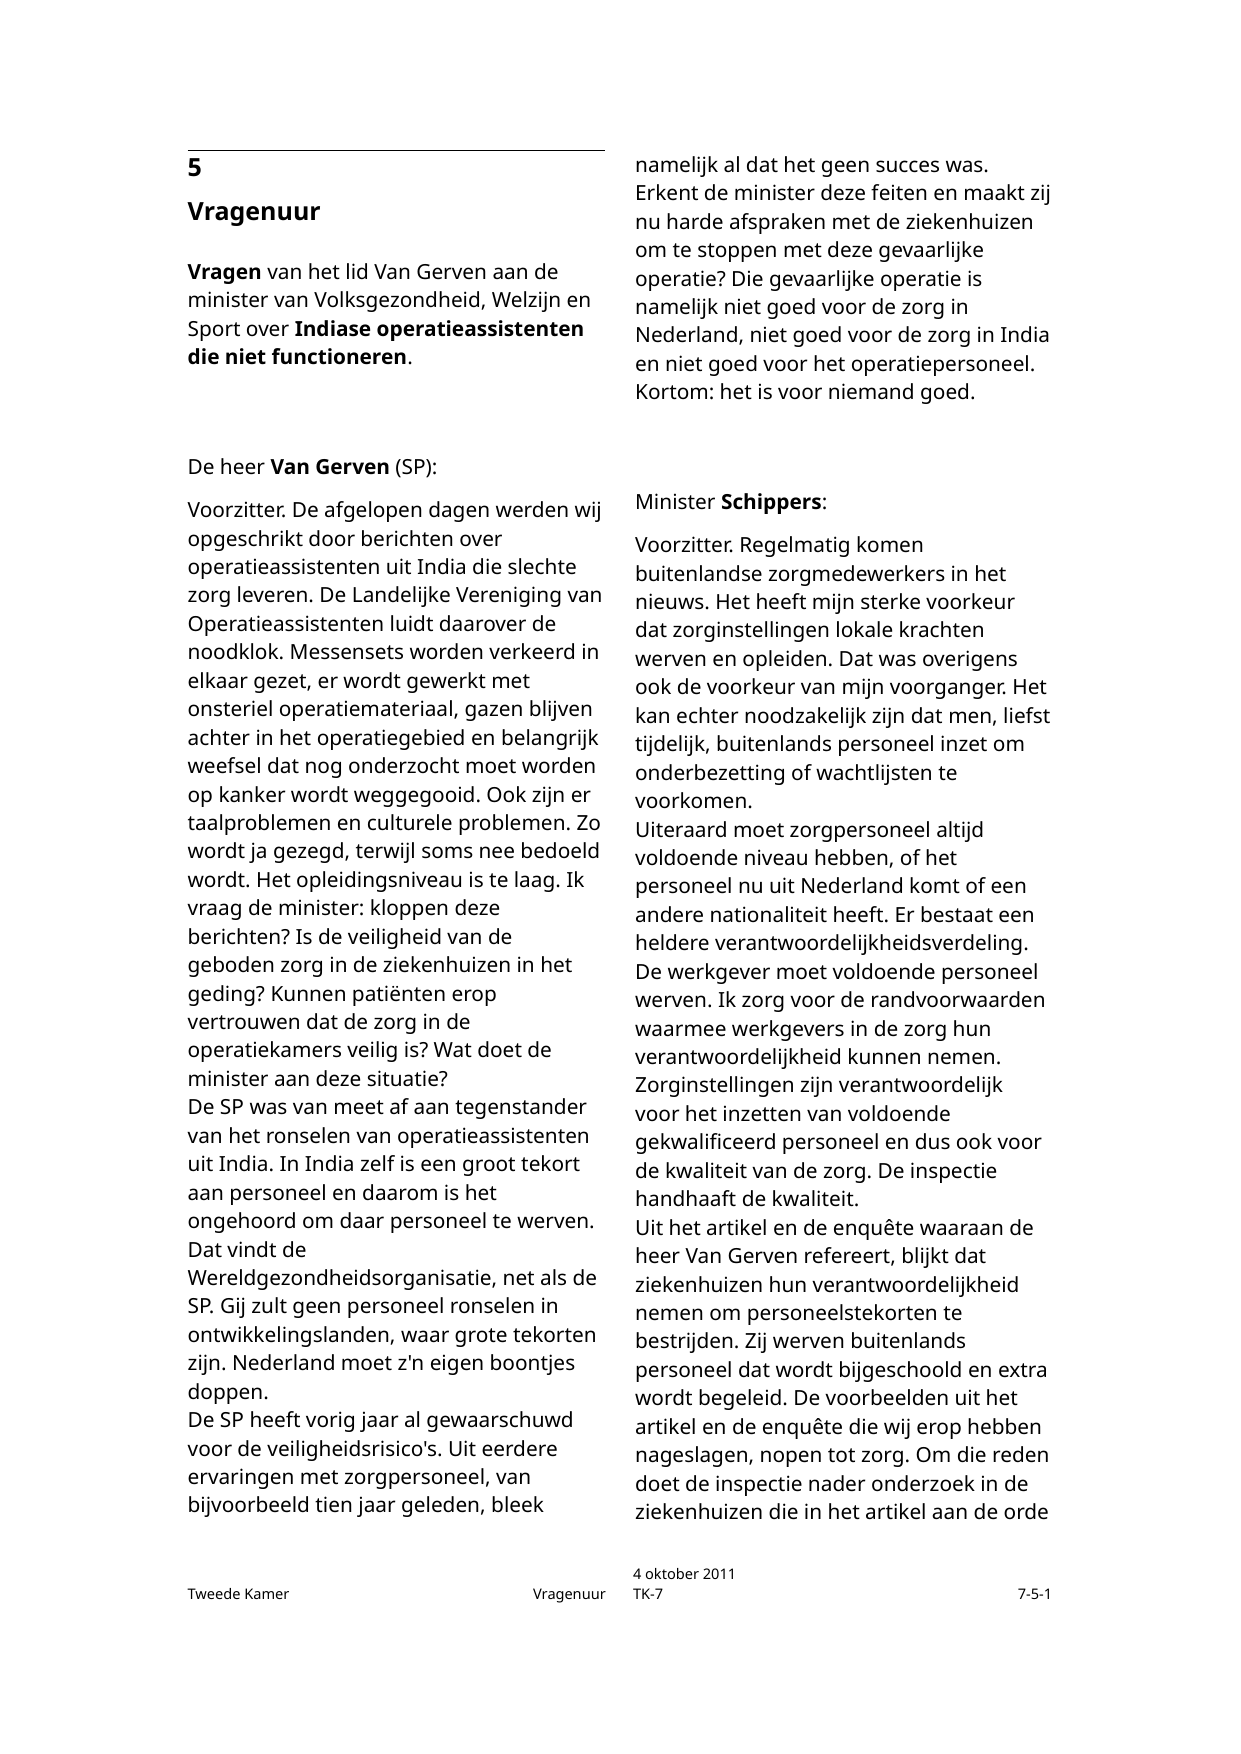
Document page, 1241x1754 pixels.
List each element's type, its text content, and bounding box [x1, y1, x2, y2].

text  [187, 401, 605, 429]
text Vragen van het lid Van Gerven aan de minister van Volksgezondheid, Welzijn en Sport over Indiase operatieassistenten die niet functioneren. [187, 257, 605, 371]
text Voorzitter. Regelmatig komen buitenlandse zorgmedewerkers in het nieuws. Het heeft mijn sterke voorkeur dat zorginstellingen lokale krachten werven en opleiden. Dat was overigens ook de voorkeur van mijn voorganger. Het kan echter noodzakelijk zijn dat men, liefst tijdelijk, buitenlands personeel inzet om onderbezetting of wachtlijsten te voorkomen. [635, 530, 1053, 815]
text namelijk al dat het geen succes was. Erkent de minister deze feiten en maakt zij nu harde afspraken met de ziekenhuizen om te stoppen met deze gevaarlijke operatie? Die gevaarlijke operatie is namelijk niet goed voor de zorg in Nederland, niet goed voor de zorg in India en niet goed voor het operatiepersoneel. Kortom: het is voor niemand goed. [635, 150, 1053, 406]
text Voorzitter. De afgelopen dagen werden wij opgeschrikt door berichten over operatieassistenten uit India die slechte zorg leveren. De Landelijke Vereniging van Operatieassistenten luidt daarover de noodklok. Messensets worden verkeerd in elkaar gezet, er wordt gewerkt met onsteriel operatiemateriaal, gazen blijven achter in het operatiegebied en belangrijk weefsel dat nog onderzocht moet worden op kanker wordt weggegooid. Ook zijn er taalproblemen en culturele problemen. Zo wordt ja gezegd, terwijl soms nee bedoeld wordt. Het opleidingsniveau is te laag. Ik vraag de minister: kloppen deze berichten? Is de veiligheid van de geboden zorg in de ziekenhuizen in het geding? Kunnen patiënten erop vertrouwen dat de zorg in de operatiekamers veilig is? Wat doet de minister aan deze situatie? [187, 495, 605, 1092]
text  [635, 436, 1053, 464]
text De heer Van Gerven (SP): [187, 452, 605, 480]
text Minister Schippers: [635, 487, 1053, 515]
text De SP heeft vorig jaar al gewaarschuwd voor de veiligheidsrisico's. Uit eerdere ervaringen met zorgpersoneel, van bijvoorbeeld tien jaar geleden, bleek [187, 1405, 605, 1519]
text Uiteraard moet zorgpersoneel altijd voldoende niveau hebben, of het personeel nu uit Nederland komt of een andere nationaliteit heeft. Er bestaat een heldere verantwoordelijkheidsverdeling. De werkgever moet voldoende personeel werven. Ik zorg voor de randvoorwaarden waarmee werkgevers in de zorg hun verantwoordelijkheid kunnen nemen. Zorginstellingen zijn verantwoordelijk voor het inzetten van voldoende gekwalificeerd personeel en dus ook voor de kwaliteit van de zorg. De inspectie handhaaft de kwaliteit. [635, 815, 1053, 1213]
text Uit het artikel en de enquête waaraan de heer Van Gerven refereert, blijkt dat ziekenhuizen hun verantwoordelijkheid nemen om personeelstekorten te bestrijden. Zij werven buitenlands personeel dat wordt bijgeschoold en extra wordt begeleid. De voorbeelden uit het artikel en de enquête die wij erop hebben nageslagen, nopen tot zorg. Om die reden doet de inspectie nader onderzoek in de ziekenhuizen die in het artikel aan de orde [635, 1213, 1053, 1526]
text Vragenuur [187, 193, 605, 227]
text 5 [187, 151, 605, 184]
text De SP was van meet af aan tegenstander van het ronselen van operatieassistenten uit India. In India zelf is een groot tekort aan personeel en daarom is het ongehoord om daar personeel te werven. Dat vindt de Wereldgezondheidsorganisatie, net als de SP. Gij zult geen personeel ronselen in ontwikkelingslanden, waar grote tekorten zijn. Nederland moet z'n eigen boontjes doppen. [187, 1092, 605, 1405]
